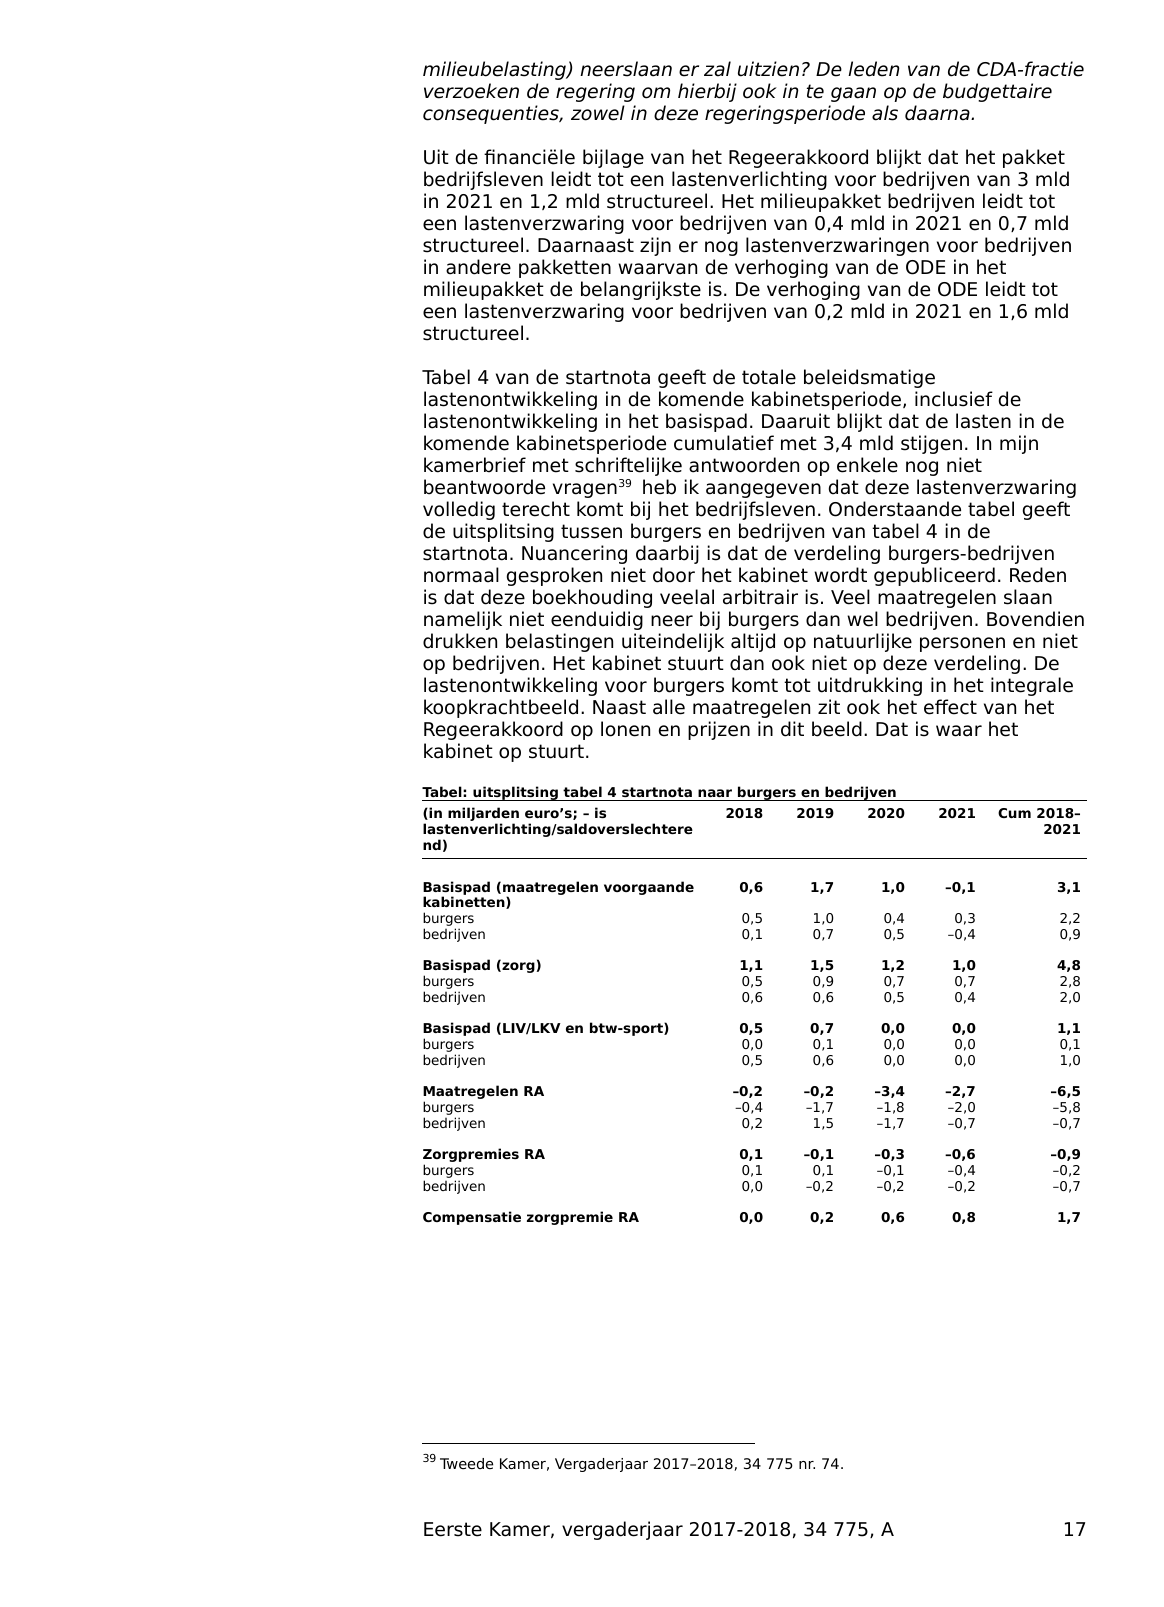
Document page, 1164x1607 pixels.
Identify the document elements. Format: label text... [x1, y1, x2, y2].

table_cell 1,1 [698, 958, 769, 974]
table_cell Zorgpremies RA [422, 1147, 698, 1163]
table_cell [698, 1005, 769, 1021]
table_cell [769, 943, 840, 958]
table_cell bedrijven [422, 1053, 698, 1068]
table_cell –0,7 [982, 1178, 1087, 1194]
table_cell 1,7 [769, 880, 840, 911]
table_cell –2,7 [911, 1084, 982, 1100]
table_cell bedrijven [422, 1178, 698, 1194]
table_cell 0,1 [698, 927, 769, 942]
table_cell 2,2 [982, 911, 1087, 927]
table_cell [769, 1005, 840, 1021]
table_cell 0,1 [982, 1037, 1087, 1052]
table_cell [422, 1131, 698, 1147]
table_cell [911, 859, 982, 879]
table_cell bedrijven [422, 990, 698, 1005]
table_cell 0,2 [698, 1115, 769, 1131]
table_cell 1,5 [769, 958, 840, 974]
table_cell Maatregelen RA [422, 1084, 698, 1100]
table_cell 0,6 [840, 1210, 911, 1226]
table_cell [840, 1194, 911, 1210]
table_cell 0,6 [698, 990, 769, 1005]
table_cell 1,0 [840, 880, 911, 911]
table_cell [698, 859, 769, 879]
table_cell 0,4 [840, 911, 911, 927]
table_cell 1,0 [982, 1053, 1087, 1068]
table_cell 0,2 [769, 1210, 840, 1226]
table_cell 0,0 [840, 1021, 911, 1037]
table_cell –0,2 [840, 1178, 911, 1194]
table_cell [911, 1194, 982, 1210]
table_cell [422, 1194, 698, 1210]
table_cell 0,0 [840, 1053, 911, 1068]
table_cell –0,4 [911, 927, 982, 942]
table_cell [982, 1005, 1087, 1021]
table_cell –0,1 [840, 1163, 911, 1178]
table_cell –0,2 [982, 1163, 1087, 1178]
table_cell [769, 1131, 840, 1147]
table_cell 0,0 [911, 1021, 982, 1037]
table_cell [422, 1005, 698, 1021]
table_cell [769, 859, 840, 879]
table_cell 0,1 [698, 1147, 769, 1163]
table_cell –0,6 [911, 1147, 982, 1163]
text milieubelasting) neerslaan er zal uitzien? De leden van de CDA-fractie verzoeken de regering om hierbij ook in te gaan op de budgettaire consequenties, zowel in deze regeringsperiode als daarna. [422, 59, 1087, 125]
table_cell 0,6 [698, 880, 769, 911]
table_cell [982, 1068, 1087, 1084]
table_cell 0,5 [698, 974, 769, 989]
table_cell bedrijven [422, 1115, 698, 1131]
table_cell –5,8 [982, 1100, 1087, 1115]
table_cell –0,7 [982, 1115, 1087, 1131]
table_cell 0,7 [769, 1021, 840, 1037]
table_cell –0,1 [769, 1147, 840, 1163]
table_cell 3,1 [982, 880, 1087, 911]
table_cell bedrijven [422, 927, 698, 942]
table_cell 0,9 [769, 974, 840, 989]
table_cell burgers [422, 911, 698, 927]
table_cell 1,7 [982, 1210, 1087, 1226]
table_cell –3,4 [840, 1084, 911, 1100]
table_cell [769, 1068, 840, 1084]
table_cell –0,4 [698, 1100, 769, 1115]
text Tabel 4 van de startnota geeft de totale beleidsmatige lastenontwikkeling in de komende kabinetsperiode, inclusief de lastenontwikkeling in het basispad. Daaruit blijkt dat de lasten in de komende kabinetsperiode cumulatief met 3,4 mld stijgen. In mijn kamerbrief met schriftelijke antwoorden op enkele nog niet beantwoorde vragen heb ik aangegeven dat deze lastenverzwaring volledig terecht komt bij het bedrijfsleven. Onderstaande tabel geeft de uitsplitsing tussen burgers en bedrijven van tabel 4 in de startnota. Nuancering daarbij is dat de verdeling burgers-bedrijven normaal gesproken niet door het kabinet wordt gepubliceerd. Reden is dat deze boekhouding veelal arbitrair is. Veel maatregelen slaan namelijk niet eenduidig neer bij burgers dan wel bedrijven. Bovendien drukken belastingen uiteindelijk altijd op natuurlijke personen en niet op bedrijven. Het kabinet stuurt dan ook niet op deze verdeling. De lastenontwikkeling voor burgers komt tot uitdrukking in het integrale koopkrachtbeeld. Naast alle maatregelen zit ook het effect van het Regeerakkoord op lonen en prijzen in dit beeld. Dat is waar het kabinet op stuurt. [422, 367, 1087, 763]
table_cell –0,9 [982, 1147, 1087, 1163]
table_cell –1,8 [840, 1100, 911, 1115]
table_cell –0,3 [840, 1147, 911, 1163]
table_cell –0,1 [911, 880, 982, 911]
text Tweede Kamer, Vergaderjaar 2017–2018, 34 775 nr. 74. [422, 1452, 1087, 1474]
table_cell [422, 943, 698, 958]
table_cell [911, 943, 982, 958]
table_cell 0,5 [840, 927, 911, 942]
table_cell 2020 [840, 801, 911, 858]
table_cell 1,1 [982, 1021, 1087, 1037]
table_cell 0,9 [982, 927, 1087, 942]
table_cell –0,2 [769, 1084, 840, 1100]
table_cell 0,5 [698, 911, 769, 927]
table_cell 0,7 [769, 927, 840, 942]
table_cell –0,2 [911, 1178, 982, 1194]
table_cell 0,7 [911, 974, 982, 989]
table_cell [982, 943, 1087, 958]
table_cell 1,0 [769, 911, 840, 927]
text Uit de financiële bijlage van het Regeerakkoord blijkt dat het pakket bedrijfsleven leidt tot een lastenverlichting voor bedrijven van 3 mld in 2021 en 1,2 mld structureel. Het milieupakket bedrijven leidt tot een lastenverzwaring voor bedrijven van 0,4 mld in 2021 en 0,7 mld structureel. Daarnaast zijn er nog lastenverzwaringen voor bedrijven in andere pakketten waarvan de verhoging van de ODE in het milieupakket de belangrijkste is. De verhoging van de ODE leidt tot een lastenverzwaring voor bedrijven van 0,2 mld in 2021 en 1,6 mld structureel. [422, 147, 1087, 345]
table_cell 2019 [769, 801, 840, 858]
table_cell Basispad (zorg) [422, 958, 698, 974]
table_cell 0,4 [911, 990, 982, 1005]
table_cell [698, 1131, 769, 1147]
table_cell [911, 1068, 982, 1084]
table_cell 0,5 [840, 990, 911, 1005]
table_cell –0,2 [769, 1178, 840, 1194]
table_cell 0,0 [911, 1053, 982, 1068]
table_cell 0,0 [911, 1037, 982, 1052]
table_cell [698, 1194, 769, 1210]
table_cell –1,7 [769, 1100, 840, 1115]
table_cell 2018 [698, 801, 769, 858]
table_cell (in miljarden euro’s; – is lastenverlichting/saldoverslechterend) [422, 801, 698, 858]
table_cell –0,4 [911, 1163, 982, 1178]
table_cell [840, 943, 911, 958]
table_cell burgers [422, 1037, 698, 1052]
table_cell [982, 1194, 1087, 1210]
table_cell 0,0 [698, 1178, 769, 1194]
table_cell Cum 2018–2021 [982, 801, 1087, 858]
table_cell [840, 1068, 911, 1084]
table_cell 2,8 [982, 974, 1087, 989]
table_cell 0,6 [769, 1053, 840, 1068]
table_cell [840, 859, 911, 879]
table_cell 0,8 [911, 1210, 982, 1226]
table_cell 0,1 [769, 1037, 840, 1052]
table_cell 0,3 [911, 911, 982, 927]
table_cell [982, 1131, 1087, 1147]
table_cell [840, 1131, 911, 1147]
table_cell burgers [422, 1100, 698, 1115]
table_cell 1,5 [769, 1115, 840, 1131]
table_cell 0,6 [769, 990, 840, 1005]
table_cell 2021 [911, 801, 982, 858]
table_cell –0,2 [698, 1084, 769, 1100]
table_cell [698, 943, 769, 958]
table_cell 1,0 [911, 958, 982, 974]
table_cell 0,0 [840, 1037, 911, 1052]
table_cell [769, 1194, 840, 1210]
table_cell 2,0 [982, 990, 1087, 1005]
table_cell [698, 1068, 769, 1084]
table_cell [840, 1005, 911, 1021]
table_cell –6,5 [982, 1084, 1087, 1100]
table_cell 4,8 [982, 958, 1087, 974]
table_cell Basispad (LIV/LKV en btw-sport) [422, 1021, 698, 1037]
table_cell Compensatie zorgpremie RA [422, 1210, 698, 1226]
table_cell 0,0 [698, 1210, 769, 1226]
table_cell Basispad (maatregelen voorgaande kabinetten) [422, 880, 698, 911]
table_header Tabel: uitsplitsing tabel 4 startnota naar burgers en bedrijven [422, 785, 1087, 800]
table_cell 1,2 [840, 958, 911, 974]
table_cell burgers [422, 1163, 698, 1178]
table_cell [911, 1131, 982, 1147]
table_cell 0,5 [698, 1053, 769, 1068]
table_cell –2,0 [911, 1100, 982, 1115]
table_cell 0,1 [698, 1163, 769, 1178]
table_cell [911, 1005, 982, 1021]
table_cell 0,0 [698, 1037, 769, 1052]
table_cell 0,7 [840, 974, 911, 989]
table_cell [422, 1068, 698, 1084]
table_cell –0,7 [911, 1115, 982, 1131]
table_cell 0,1 [769, 1163, 840, 1178]
table_cell 0,5 [698, 1021, 769, 1037]
table_cell –1,7 [840, 1115, 911, 1131]
table_cell burgers [422, 974, 698, 989]
table_cell [982, 859, 1087, 879]
table_cell [422, 859, 698, 879]
